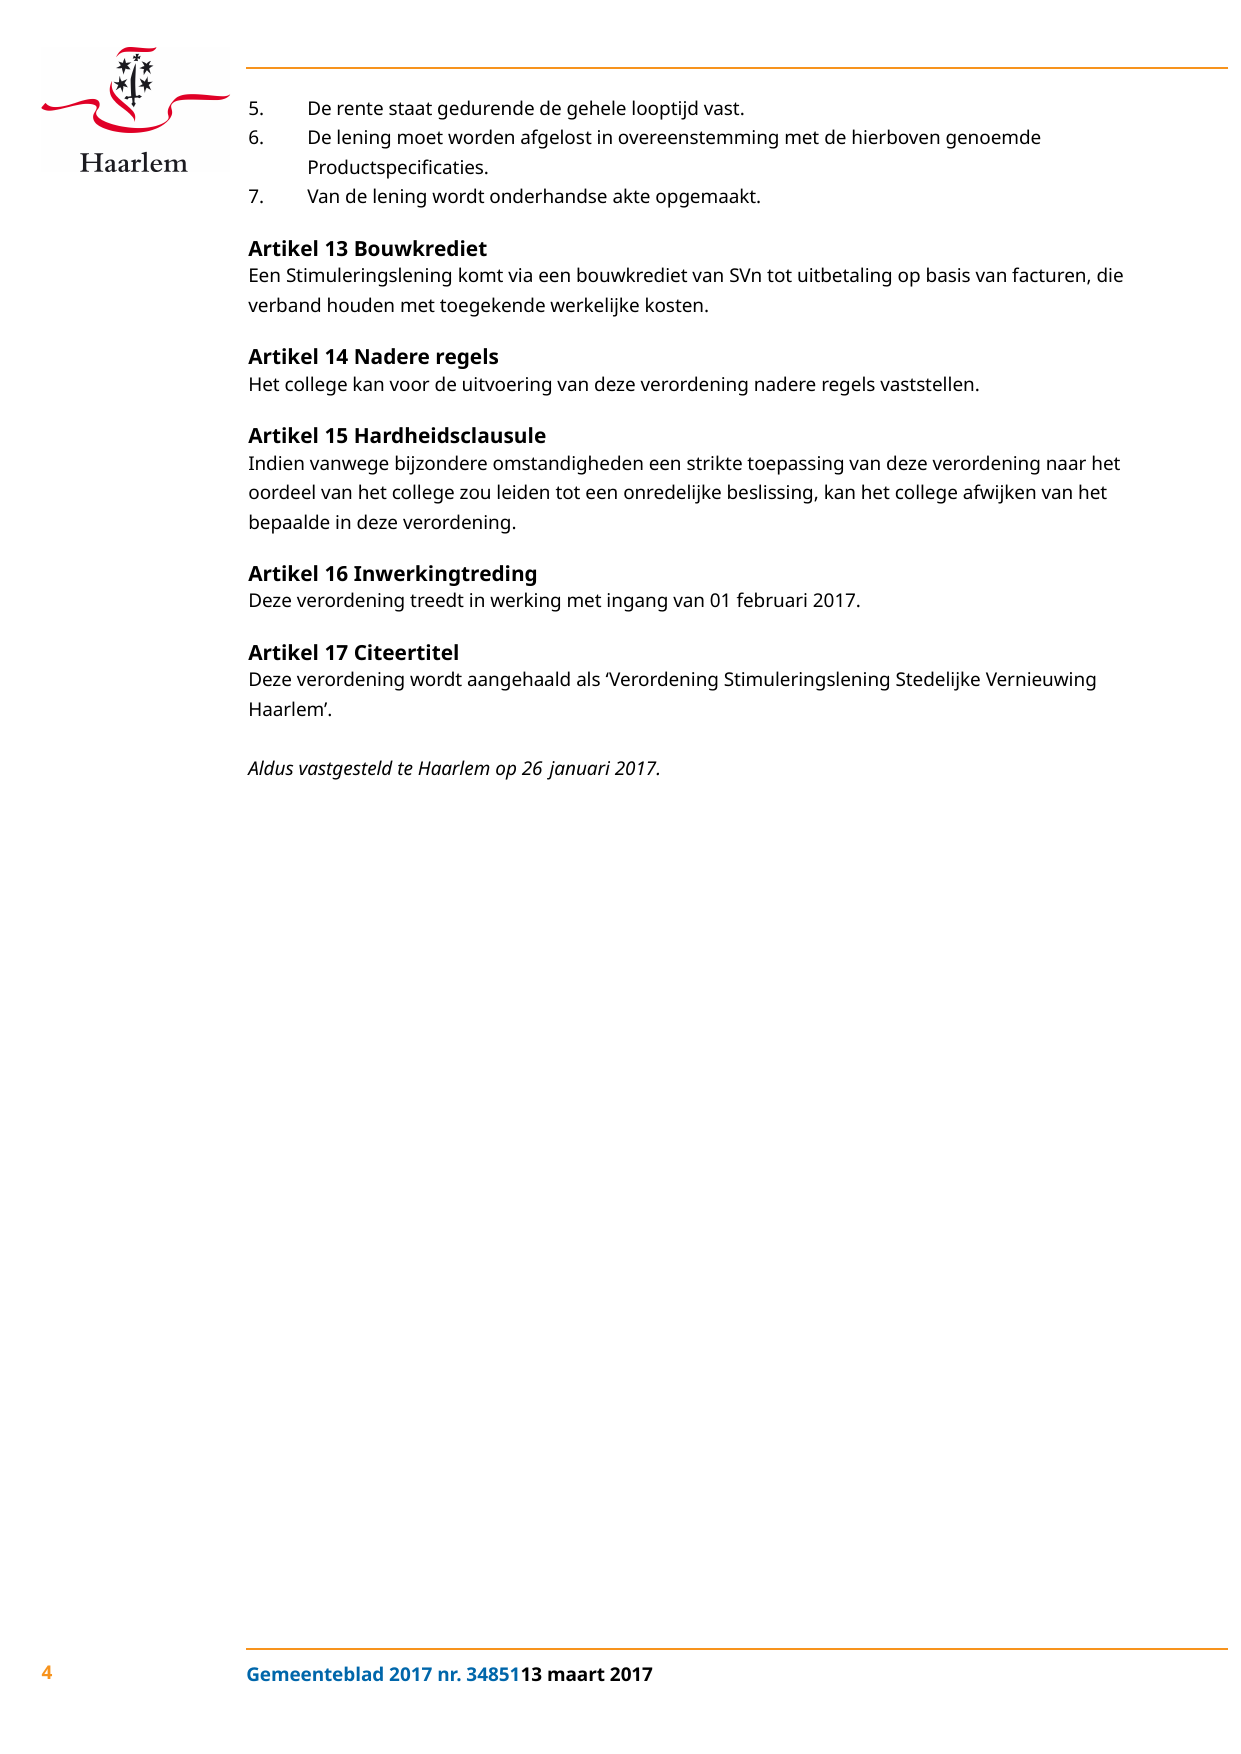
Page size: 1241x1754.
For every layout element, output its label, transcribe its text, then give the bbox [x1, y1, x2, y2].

picture [41, 47, 231, 172]
text Artikel 17 Citeertitel [248, 638, 1152, 667]
text Een Stimuleringslening komt via een bouwkrediet van SVn tot uitbetaling op basis van facturen, die verband houden met toegekende werkelijke kosten. [248, 262, 1152, 318]
list De lening moet worden afgelost in overeenstemming met de hierboven genoemde Productspecificaties. [248, 124, 1152, 180]
text Het college kan voor de uitvoering van deze verordening nadere regels vaststellen. [248, 371, 1152, 397]
text Indien vanwege bijzondere omstandigheden een strikte toepassing van deze verordening naar het oordeel van het college zou leiden tot een onredelijke beslissing, kan het college afwijken van het bepaalde in deze verordening. [248, 450, 1152, 534]
text Artikel 16 Inwerkingtreding [248, 559, 1152, 588]
text Artikel 13 Bouwkrediet [248, 234, 1152, 262]
list Van de lening wordt onderhandse akte opgemaakt. [248, 183, 1152, 209]
text Deze verordening treedt in werking met ingang van 01 februari 2017. [248, 588, 1152, 613]
text Artikel 15 Hardheidsclausule [248, 421, 1152, 450]
list De rente staat gedurende de gehele looptijd vast. [248, 95, 1152, 121]
text Aldus vastgesteld te Haarlem op 26 januari 2017. [248, 755, 1152, 781]
text Deze verordening wordt aangehaald als ‘Verordening Stimuleringslening Stedelijke Vernieuwing Haarlem’. [248, 667, 1152, 722]
text Artikel 14 Nadere regels [248, 342, 1152, 371]
